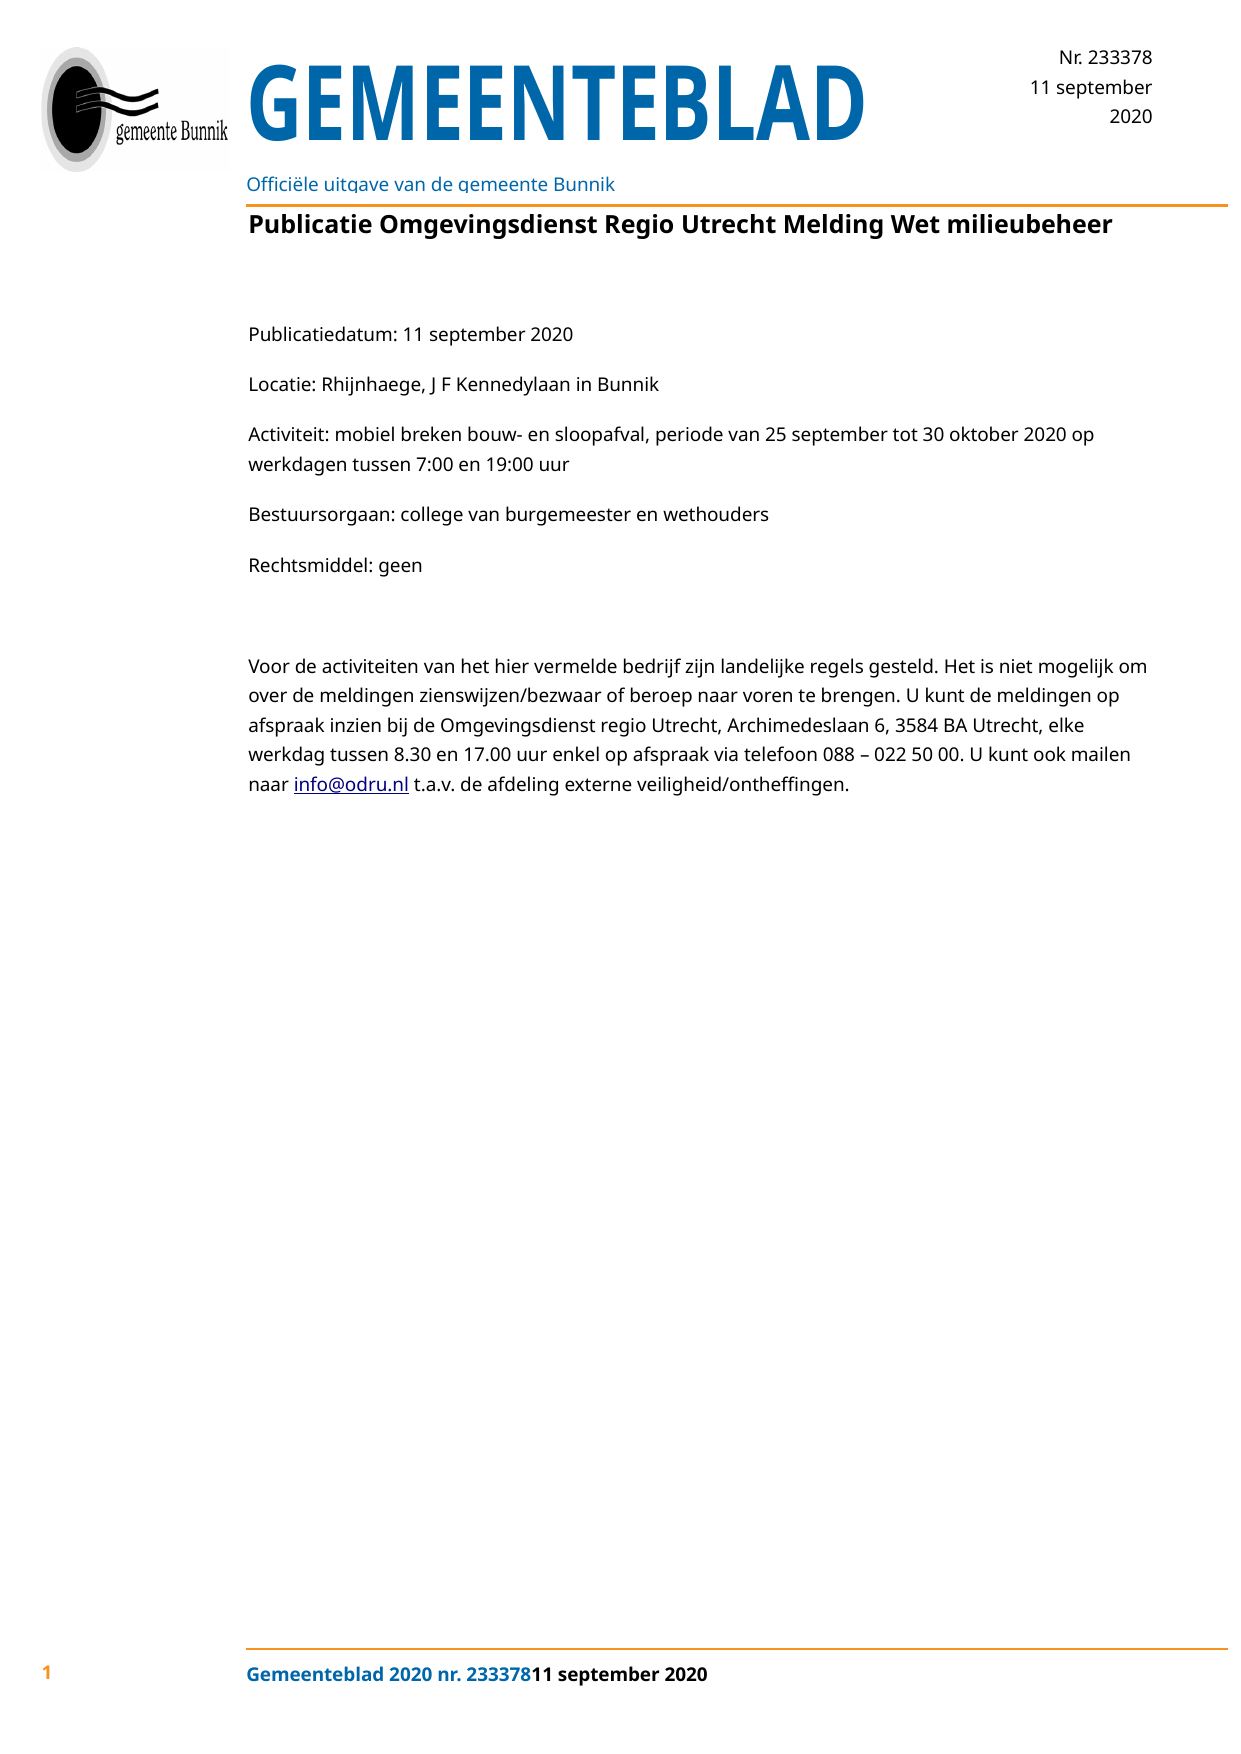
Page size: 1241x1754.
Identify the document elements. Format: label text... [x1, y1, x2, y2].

text Publicatie Omgevingsdienst Regio Utrecht Melding Wet milieubeheer [248, 207, 1152, 241]
text Voor de activiteiten van het hier vermelde bedrijf zijn landelijke regels gesteld. Het is niet mogelijk om over de meldingen zienswijzen/bezwaar of beroep naar voren te brengen. U kunt de meldingen op afspraak inzien bij de Omgevingsdienst regio Utrecht, Archimedeslaan 6, 3584 BA Utrecht, elke werkdag tussen 8.30 en 17.00 uur enkel op afspraak via telefoon 088 – 022 50 00. U kunt ook mailen naar info@odru.nl t.a.v. de afdeling externe veiligheid/ontheffingen. [248, 653, 1152, 797]
picture [41, 47, 231, 172]
text Activiteit: mobiel breken bouw- en sloopafval, periode van 25 september tot 30 oktober 2020 op werkdagen tussen 7:00 en 19:00 uur [248, 422, 1152, 477]
text Rechtsmiddel: geen [248, 552, 1152, 578]
text Bestuursorgaan: college van burgemeester en wethouders [248, 502, 1152, 527]
text Publicatiedatum: 11 september 2020 [248, 321, 1152, 346]
text Locatie: Rhijnhaege, J F Kennedylaan in Bunnik [248, 371, 1152, 397]
